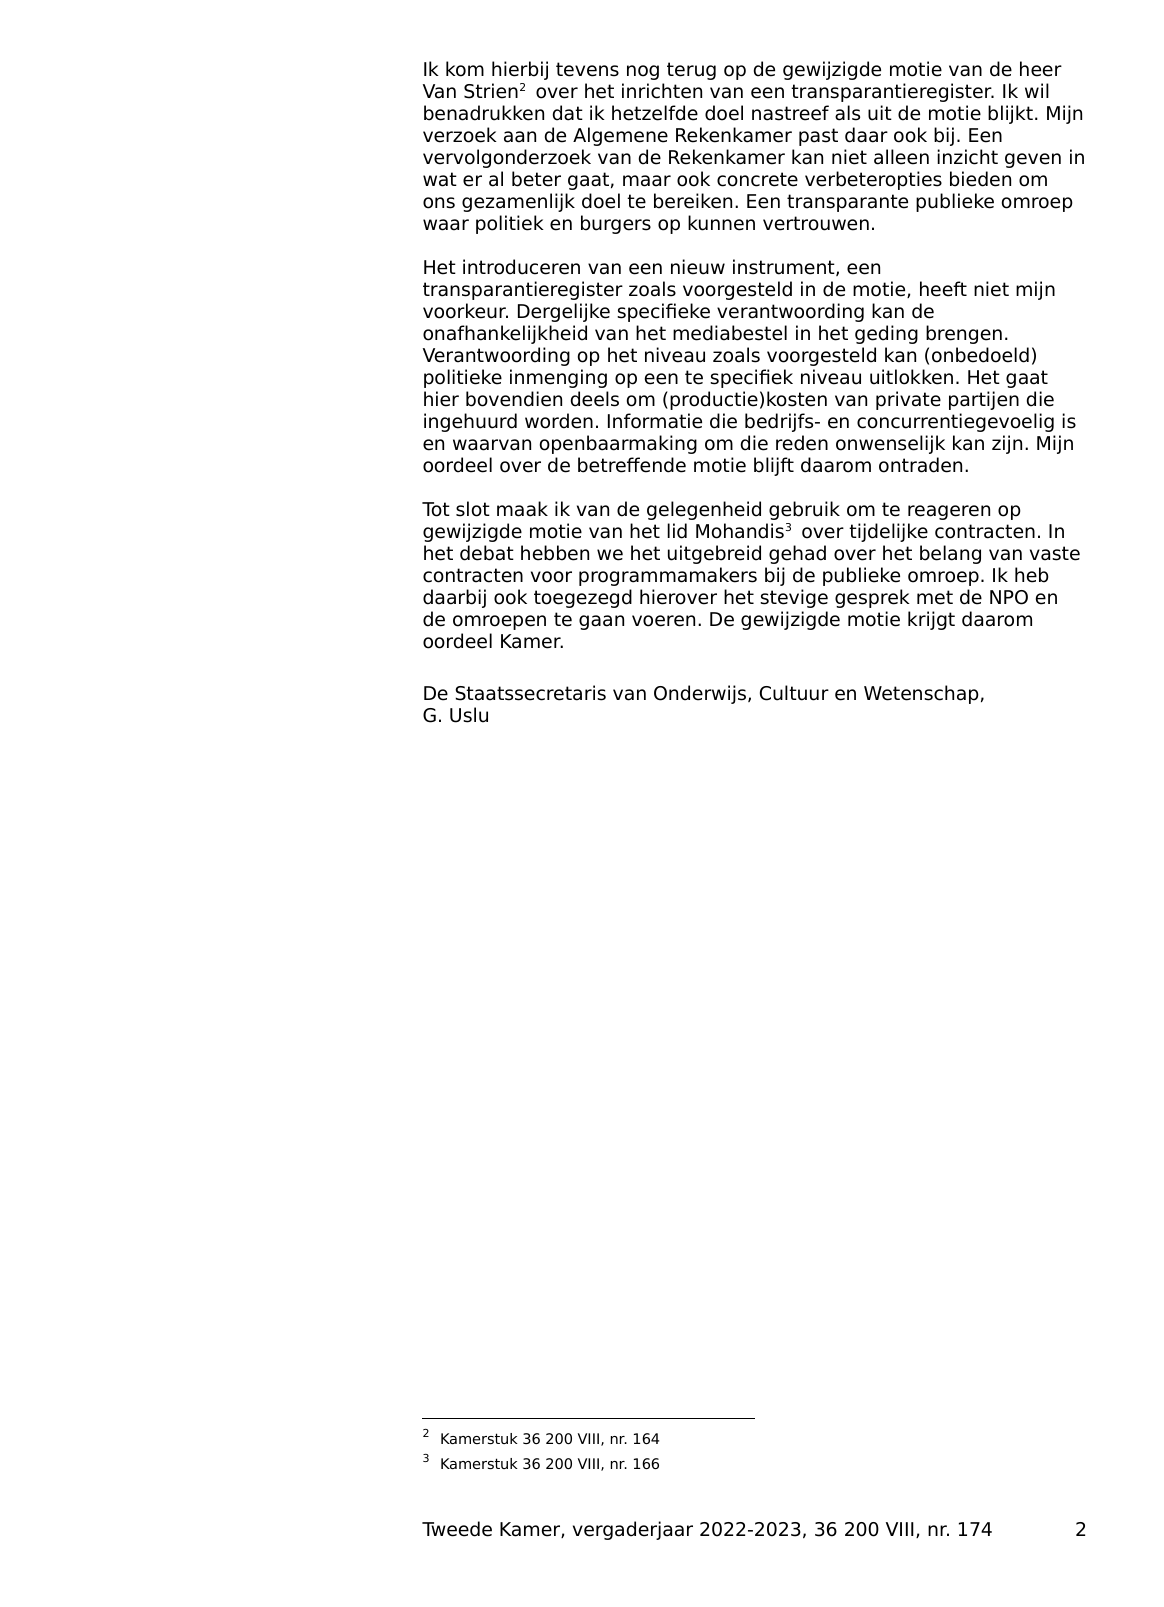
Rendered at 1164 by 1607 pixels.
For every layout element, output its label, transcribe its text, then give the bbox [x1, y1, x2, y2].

text Kamerstuk 36 200 VIII, nr. 164 [422, 1427, 1087, 1449]
text Tot slot maak ik van de gelegenheid gebruik om te reageren op gewijzigde motie van het lid Mohandis over tijdelijke contracten. In het debat hebben we het uitgebreid gehad over het belang van vaste contracten voor programmamakers bij de publieke omroep. Ik heb daarbij ook toegezegd hierover het stevige gesprek met de NPO en de omroepen te gaan voeren. De gewijzigde motie krijgt daarom oordeel Kamer. [422, 499, 1087, 653]
text Kamerstuk 36 200 VIII, nr. 166 [422, 1452, 1087, 1474]
text De Staatssecretaris van Onderwijs, Cultuur en Wetenschap, G. Uslu [422, 683, 1087, 727]
text Ik kom hierbij tevens nog terug op de gewijzigde motie van de heer Van Strien over het inrichten van een transparantieregister. Ik wil benadrukken dat ik hetzelfde doel nastreef als uit de motie blijkt. Mijn verzoek aan de Algemene Rekenkamer past daar ook bij. Een vervolgonderzoek van de Rekenkamer kan niet alleen inzicht geven in wat er al beter gaat, maar ook concrete verbeteropties bieden om ons gezamenlijk doel te bereiken. Een transparante publieke omroep waar politiek en burgers op kunnen vertrouwen. [422, 59, 1087, 235]
text Het introduceren van een nieuw instrument, een transparantieregister zoals voorgesteld in de motie, heeft niet mijn voorkeur. Dergelijke specifieke verantwoording kan de onafhankelijkheid van het mediabestel in het geding brengen. Verantwoording op het niveau zoals voorgesteld kan (onbedoeld) politieke inmenging op een te specifiek niveau uitlokken. Het gaat hier bovendien deels om (productie)kosten van private partijen die ingehuurd worden. Informatie die bedrijfs- en concurrentiegevoelig is en waarvan openbaarmaking om die reden onwenselijk kan zijn. Mijn oordeel over de betreffende motie blijft daarom ontraden. [422, 257, 1087, 477]
